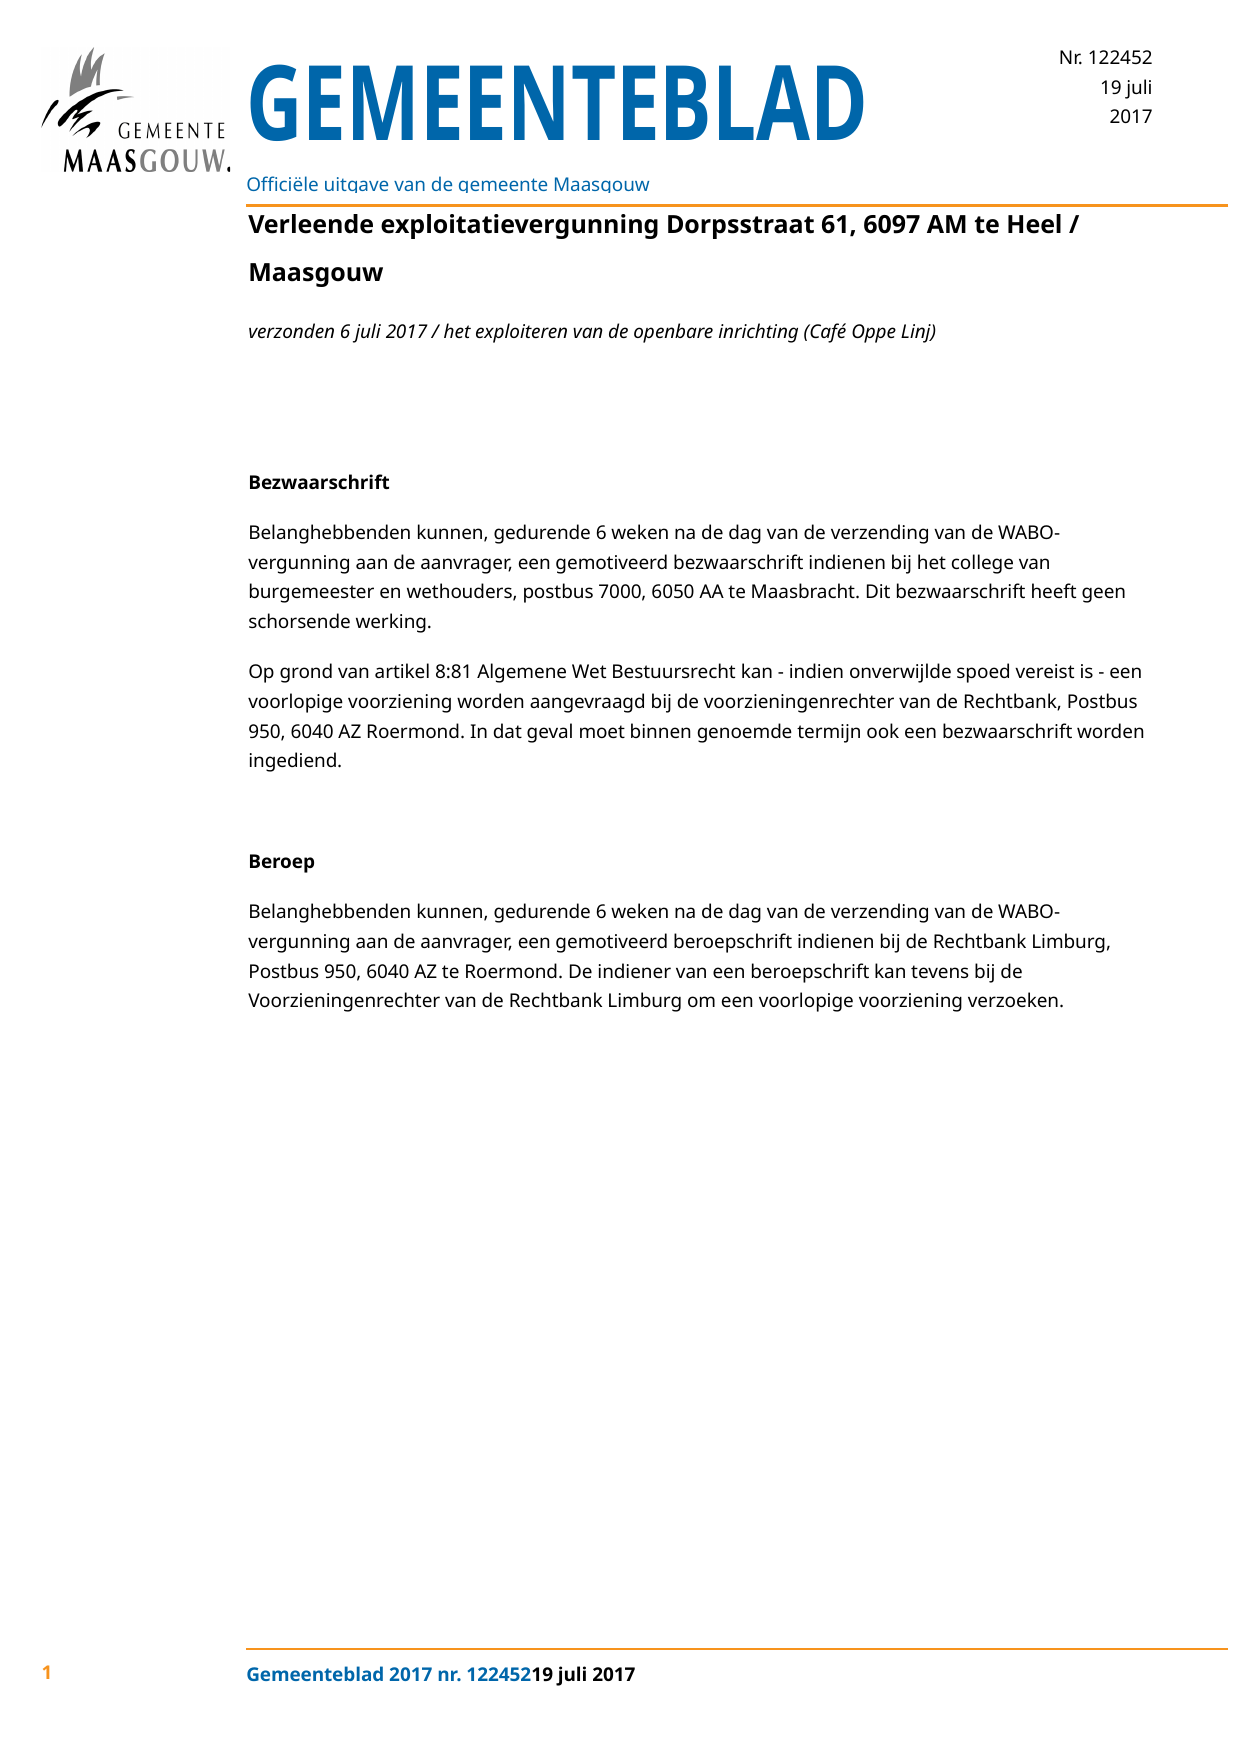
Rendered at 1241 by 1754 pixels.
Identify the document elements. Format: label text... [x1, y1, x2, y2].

text Belanghebbenden kunnen, gedurende 6 weken na de dag van de verzending van de WABO-vergunning aan de aanvrager, een gemotiveerd beroepschrift indienen bij de Rechtbank Limburg, Postbus 950, 6040 AZ te Roermond. De indiener van een beroepschrift kan tevens bij de Voorzieningenrechter van de Rechtbank Limburg om een voorlopige voorziening verzoeken. [248, 899, 1152, 1013]
text verzonden 6 juli 2017 / het exploiteren van de openbare inrichting (Café Oppe Linj) [248, 318, 1152, 344]
text Belanghebbenden kunnen, gedurende 6 weken na de dag van de verzending van de WABO-vergunning aan de aanvrager, een gemotiveerd bezwaarschrift indienen bij het college van burgemeester en wethouders, postbus 7000, 6050 AA te Maasbracht. Dit bezwaarschrift heeft geen schorsende werking. [248, 519, 1152, 634]
text Bezwaarschrift [248, 469, 1152, 495]
text Beroep [248, 848, 1152, 874]
text Verleende exploitatievergunning Dorpsstraat 61, 6097 AM te Heel / Maasgouw [248, 207, 1152, 288]
picture [41, 47, 231, 172]
text Op grond van artikel 8:81 Algemene Wet Bestuursrecht kan - indien onverwijlde spoed vereist is - een voorlopige voorziening worden aangevraagd bij de voorzieningenrechter van de Rechtbank, Postbus 950, 6040 AZ Roermond. In dat geval moet binnen genoemde termijn ook een bezwaarschrift worden ingediend. [248, 659, 1152, 773]
